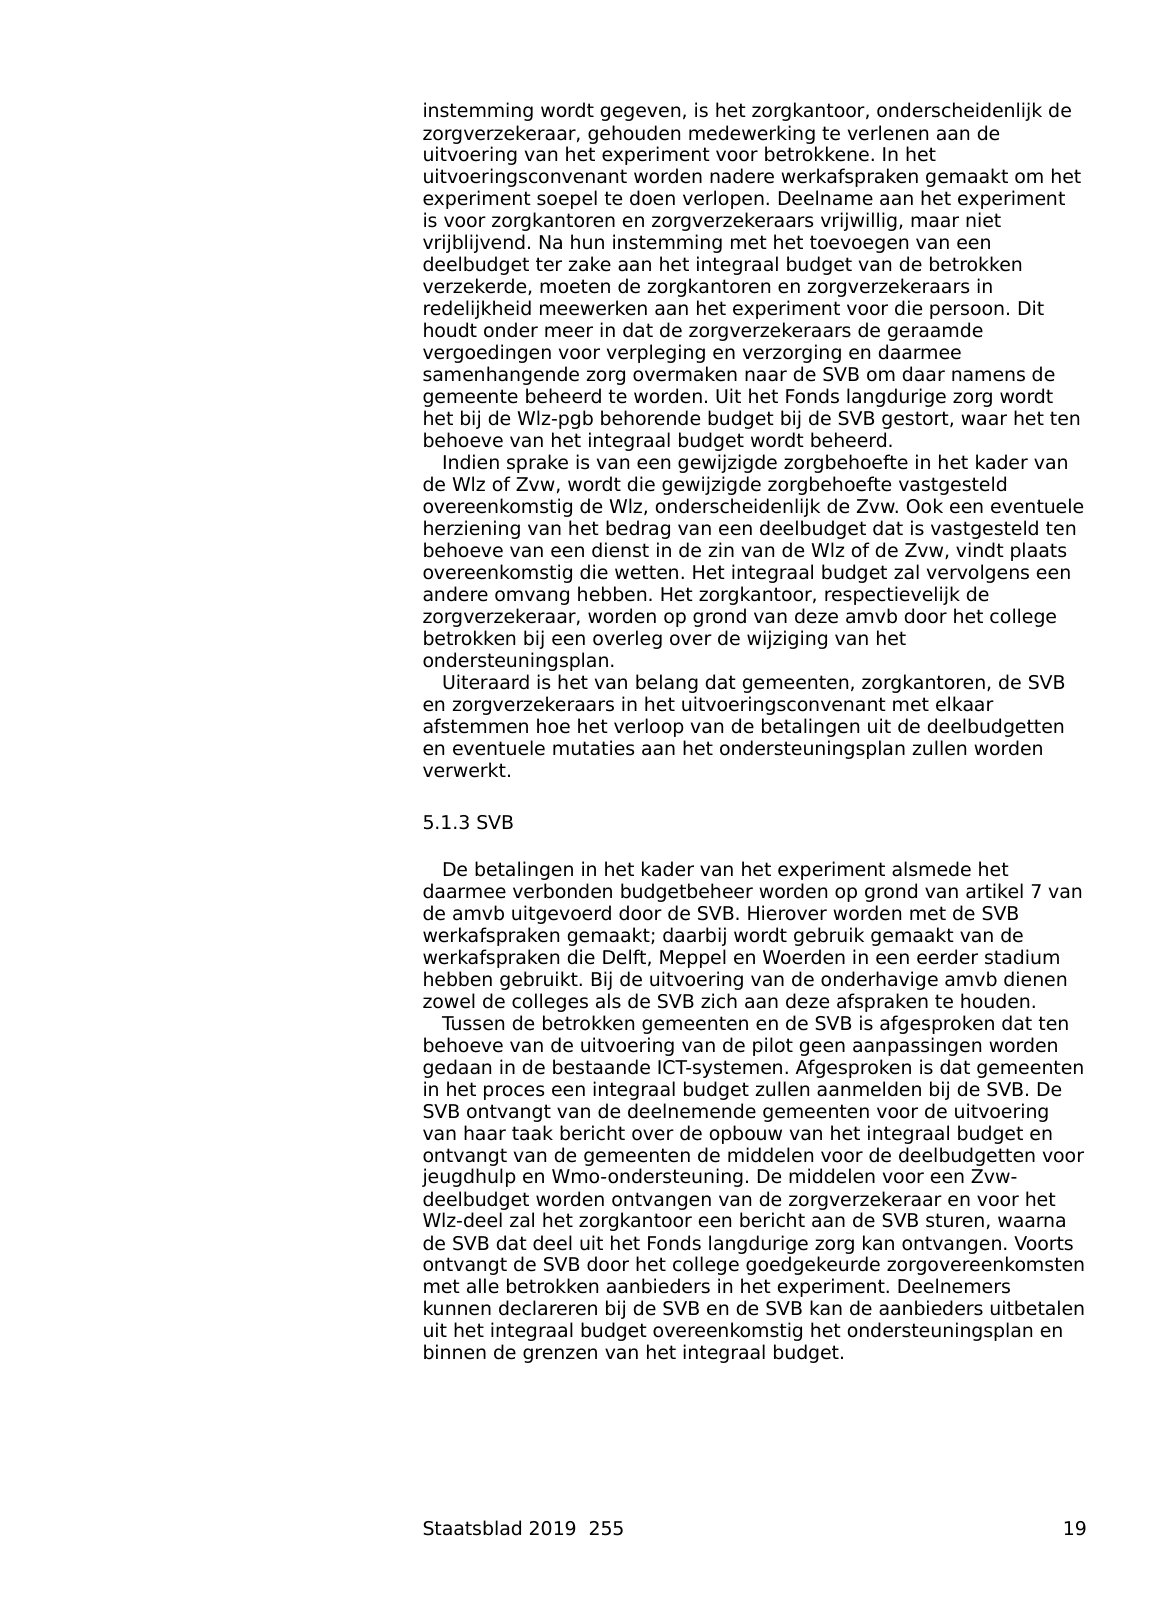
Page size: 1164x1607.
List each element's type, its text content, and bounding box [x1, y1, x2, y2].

text Uiteraard is het van belang dat gemeenten, zorgkantoren, de SVB en zorgverzekeraars in het uitvoeringsconvenant met elkaar afstemmen hoe het verloop van de betalingen uit de deelbudgetten en eventuele mutaties aan het ondersteuningsplan zullen worden verwerkt. [422, 672, 1087, 782]
text De betalingen in het kader van het experiment alsmede het daarmee verbonden budgetbeheer worden op grond van artikel 7 van de amvb uitgevoerd door de SVB. Hierover worden met de SVB werkafspraken gemaakt; daarbij wordt gebruik gemaakt van de werkafspraken die Delft, Meppel en Woerden in een eerder stadium hebben gebruikt. Bij de uitvoering van de onderhavige amvb dienen zowel de colleges als de SVB zich aan deze afspraken te houden. [422, 859, 1087, 1013]
text Indien sprake is van een gewijzigde zorgbehoefte in het kader van de Wlz of Zvw, wordt die gewijzigde zorgbehoefte vastgesteld overeenkomstig de Wlz, onderscheidenlijk de Zvw. Ook een eventuele herziening van het bedrag van een deelbudget dat is vastgesteld ten behoeve van een dienst in de zin van de Wlz of de Zvw, vindt plaats overeenkomstig die wetten. Het integraal budget zal vervolgens een andere omvang hebben. Het zorgkantoor, respectievelijk de zorgverzekeraar, worden op grond van deze amvb door het college betrokken bij een overleg over de wijziging van het ondersteuningsplan. [422, 452, 1087, 672]
text instemming wordt gegeven, is het zorgkantoor, onderscheidenlijk de zorgverzekeraar, gehouden medewerking te verlenen aan de uitvoering van het experiment voor betrokkene. In het uitvoeringsconvenant worden nadere werkafspraken gemaakt om het experiment soepel te doen verlopen. Deelname aan het experiment is voor zorgkantoren en zorgverzekeraars vrijwillig, maar niet vrijblijvend. Na hun instemming met het toevoegen van een deelbudget ter zake aan het integraal budget van de betrokken verzekerde, moeten de zorgkantoren en zorgverzekeraars in redelijkheid meewerken aan het experiment voor die persoon. Dit houdt onder meer in dat de zorgverzekeraars de geraamde vergoedingen voor verpleging en verzorging en daarmee samenhangende zorg overmaken naar de SVB om daar namens de gemeente beheerd te worden. Uit het Fonds langdurige zorg wordt het bij de Wlz-pgb behorende budget bij de SVB gestort, waar het ten behoeve van het integraal budget wordt beheerd. [422, 100, 1087, 452]
subtitle 5.1.3 SVB [422, 812, 1087, 834]
text Tussen de betrokken gemeenten en de SVB is afgesproken dat ten behoeve van de uitvoering van de pilot geen aanpassingen worden gedaan in de bestaande ICT-systemen. Afgesproken is dat gemeenten in het proces een integraal budget zullen aanmelden bij de SVB. De SVB ontvangt van de deelnemende gemeenten voor de uitvoering van haar taak bericht over de opbouw van het integraal budget en ontvangt van de gemeenten de middelen voor de deelbudgetten voor jeugdhulp en Wmo-ondersteuning. De middelen voor een Zvw-deelbudget worden ontvangen van de zorgverzekeraar en voor het Wlz-deel zal het zorgkantoor een bericht aan de SVB sturen, waarna de SVB dat deel uit het Fonds langdurige zorg kan ontvangen. Voorts ontvangt de SVB door het college goedgekeurde zorgovereenkomsten met alle betrokken aanbieders in het experiment. Deelnemers kunnen declareren bij de SVB en de SVB kan de aanbieders uitbetalen uit het integraal budget overeenkomstig het ondersteuningsplan en binnen de grenzen van het integraal budget. [422, 1013, 1087, 1364]
